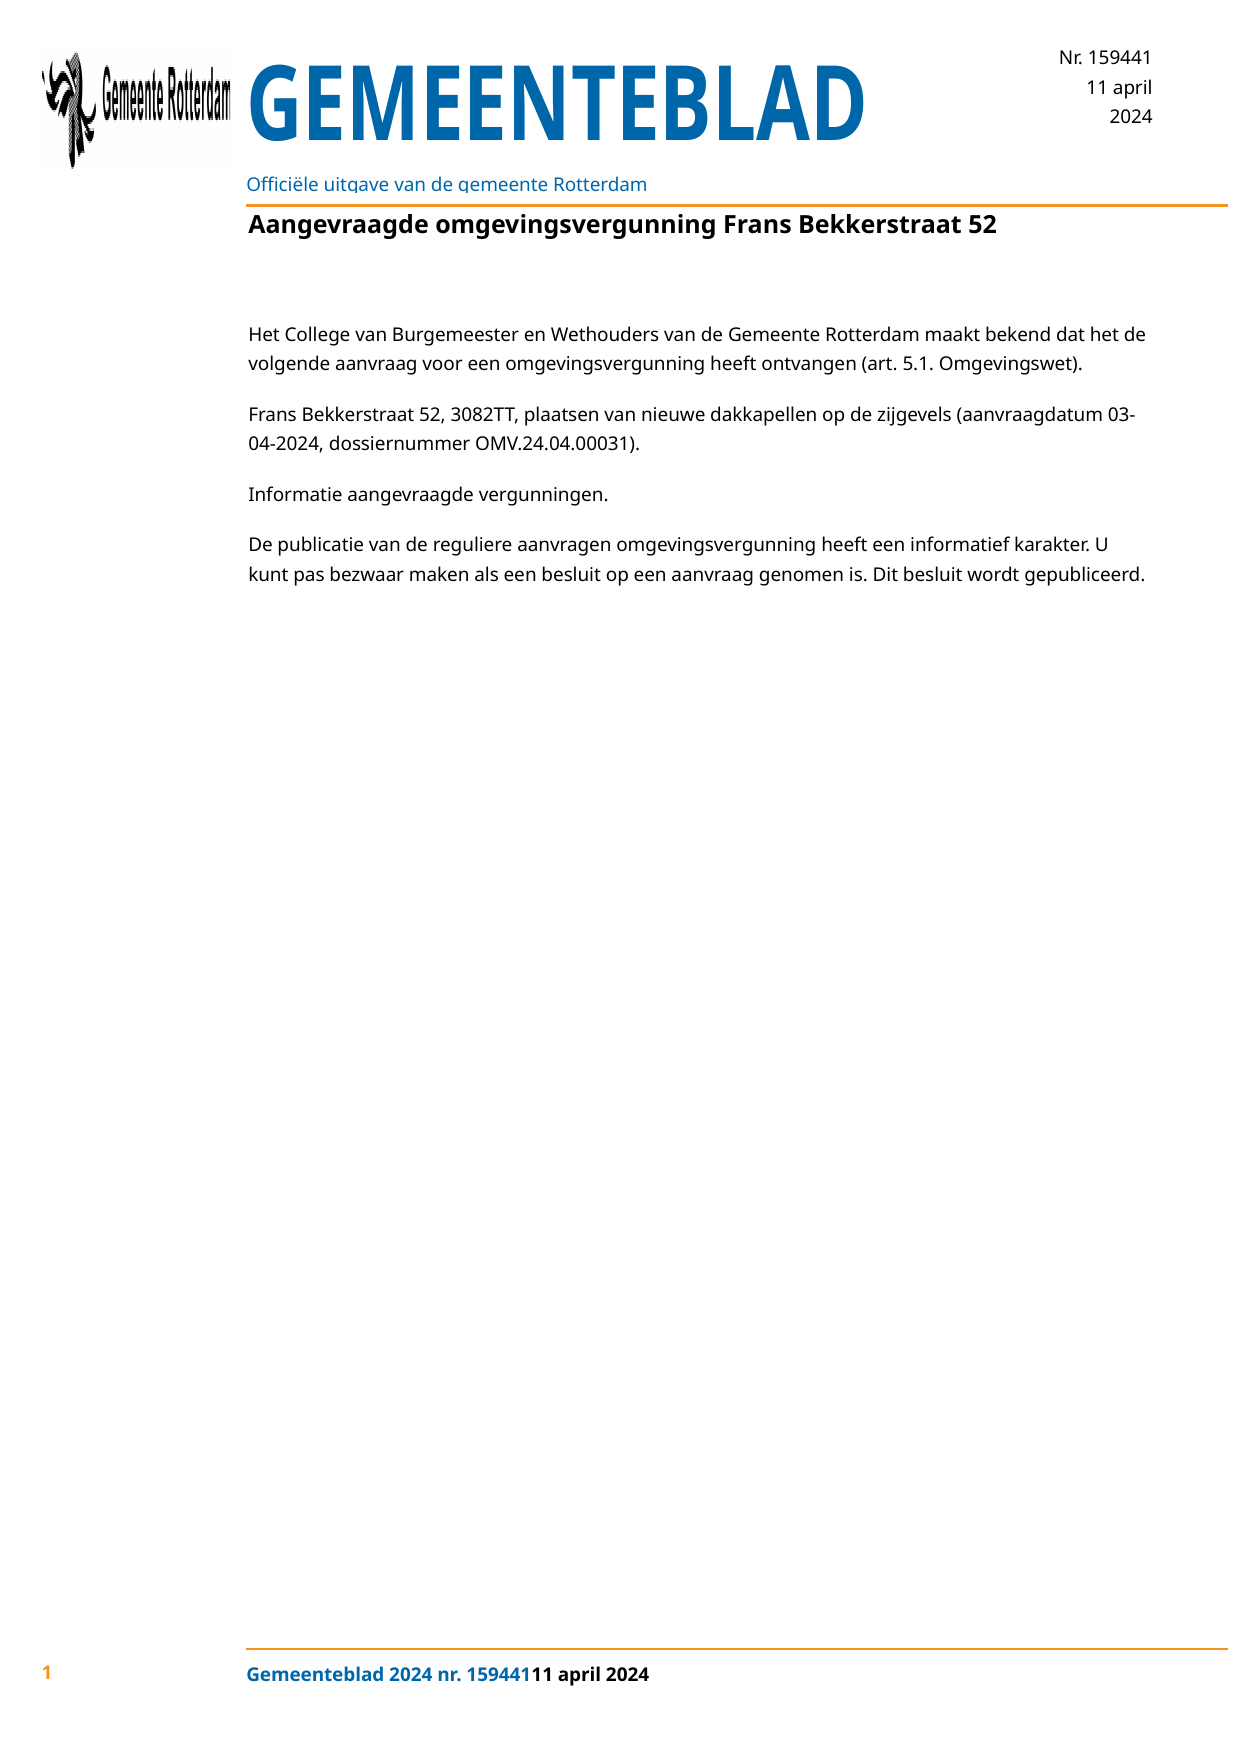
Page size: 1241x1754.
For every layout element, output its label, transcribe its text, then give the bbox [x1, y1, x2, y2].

text De publicatie van de reguliere aanvragen omgevingsvergunning heeft een informatief karakter. U kunt pas bezwaar maken als een besluit op een aanvraag genomen is. Dit besluit wordt gepubliceerd. [248, 531, 1152, 586]
text Het College van Burgemeester en Wethouders van de Gemeente Rotterdam maakt bekend dat het de volgende aanvraag voor een omgevingsvergunning heeft ontvangen (art. 5.1. Omgevingswet). [248, 321, 1152, 376]
text Aangevraagde omgevingsvergunning Frans Bekkerstraat 52 [248, 207, 1152, 241]
text Informatie aangevraagde vergunningen. [248, 481, 1152, 506]
picture [41, 47, 231, 172]
text Frans Bekkerstraat 52, 3082TT, plaatsen van nieuwe dakkapellen op de zijgevels (aanvraagdatum 03-04-2024, dossiernummer OMV.24.04.00031). [248, 401, 1152, 456]
